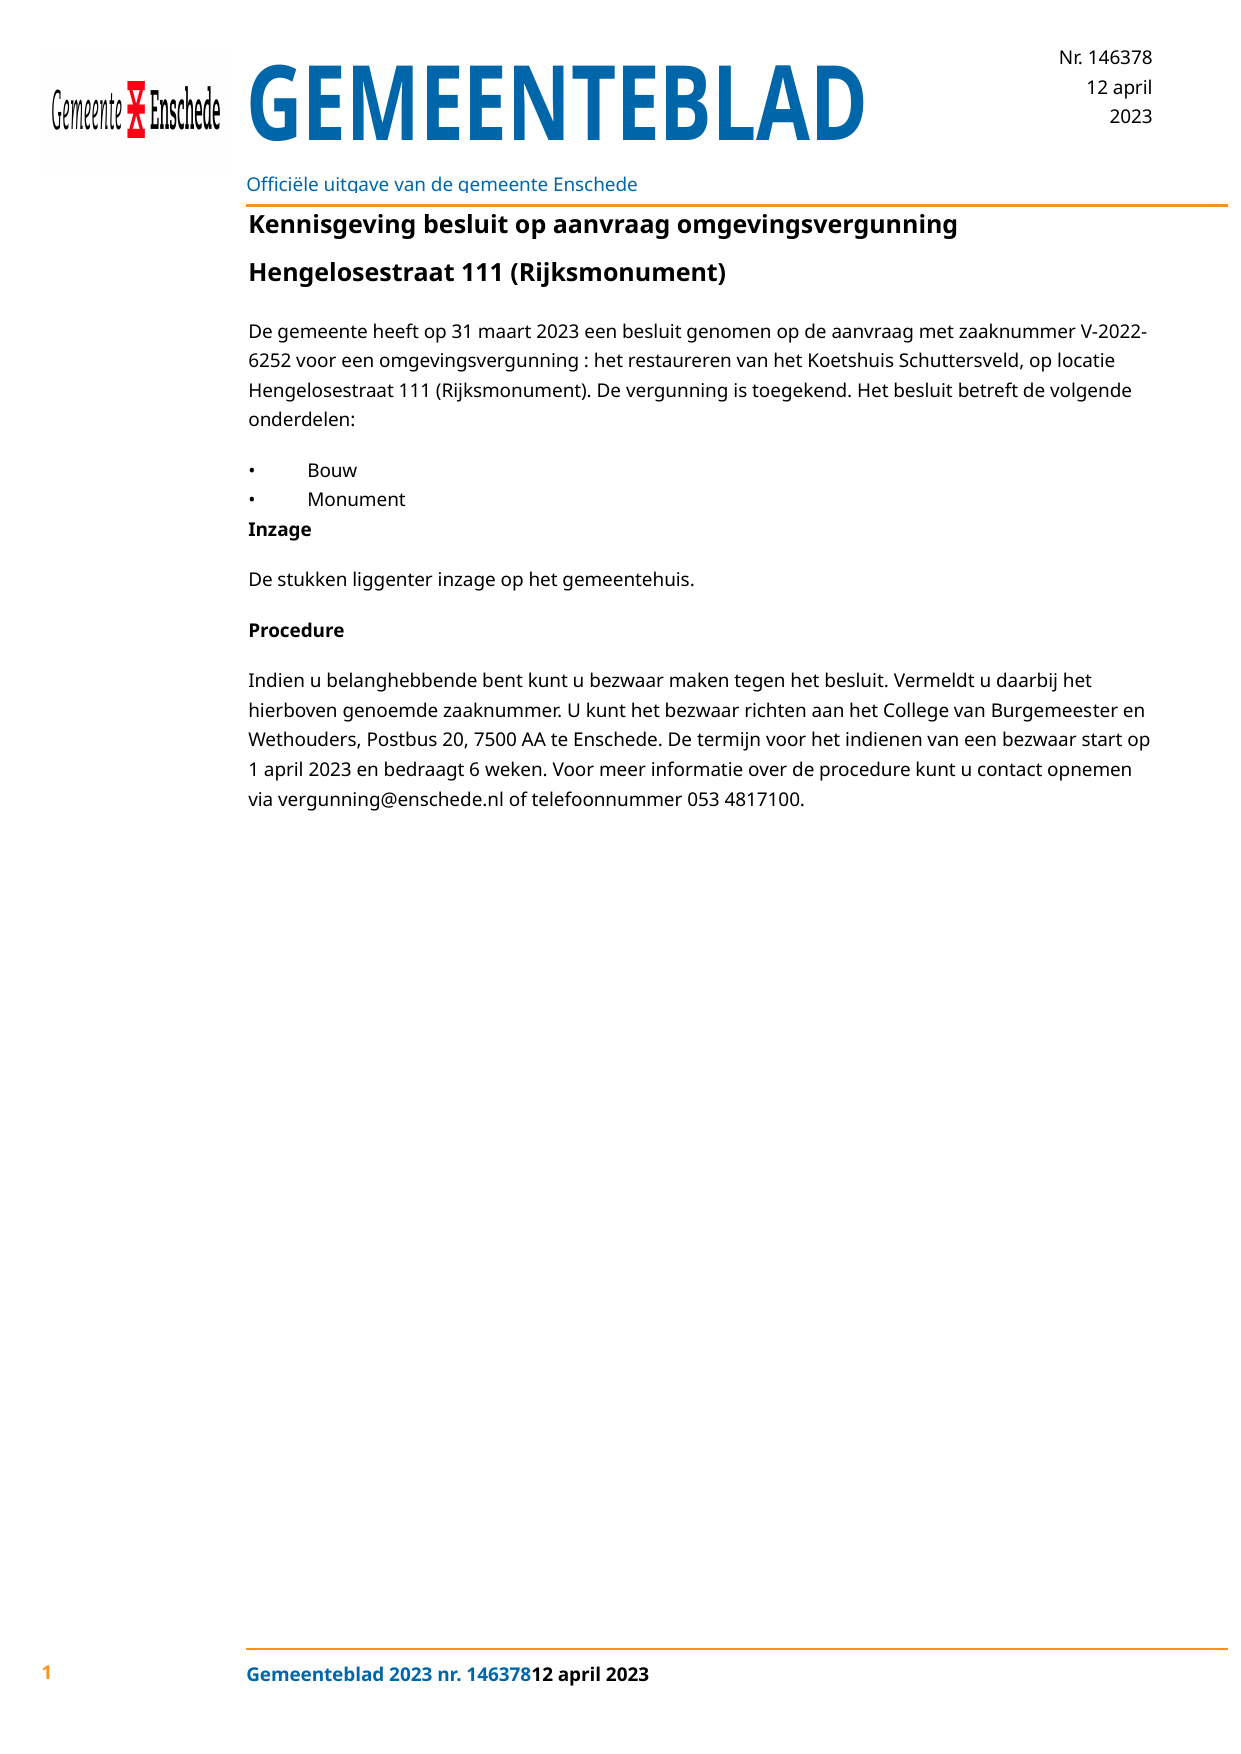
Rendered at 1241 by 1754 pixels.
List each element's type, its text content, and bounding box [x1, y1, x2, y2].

picture [41, 47, 231, 172]
text Procedure [248, 617, 1152, 643]
list Monument [248, 487, 1152, 512]
list Bouw [248, 457, 1152, 483]
text Kennisgeving besluit op aanvraag omgevingsvergunning Hengelosestraat 111 (Rijksmonument) [248, 207, 1152, 288]
text Indien u belanghebbende bent kunt u bezwaar maken tegen het besluit. Vermeldt u daarbij het hierboven genoemde zaaknummer. U kunt het bezwaar richten aan het College van Burgemees­ter en Wethouders, Postbus 20, 7500 AA te Enschede. De termijn voor het indienen van een bezwaar start op 1 april 2023 en bedraagt 6 weken. Voor meer informatie over de procedure kunt u contact opnemen via vergunning@enschede.nl of telefoonnummer 053 4817100. [248, 667, 1152, 812]
text De stukken liggenter inzage op het gemeentehuis. [248, 567, 1152, 592]
text Inzage [248, 516, 1152, 542]
text De gemeente heeft op 31 maart 2023 een besluit genomen op de aanvraag met zaaknummer V-2022-6252 voor een omgevingsvergunning : het restaureren van het Koetshuis Schuttersveld, op locatie Hengelosestraat 111 (Rijksmonument). De vergunning is toegekend. Het besluit betreft de volgende onderdelen: [248, 318, 1152, 432]
